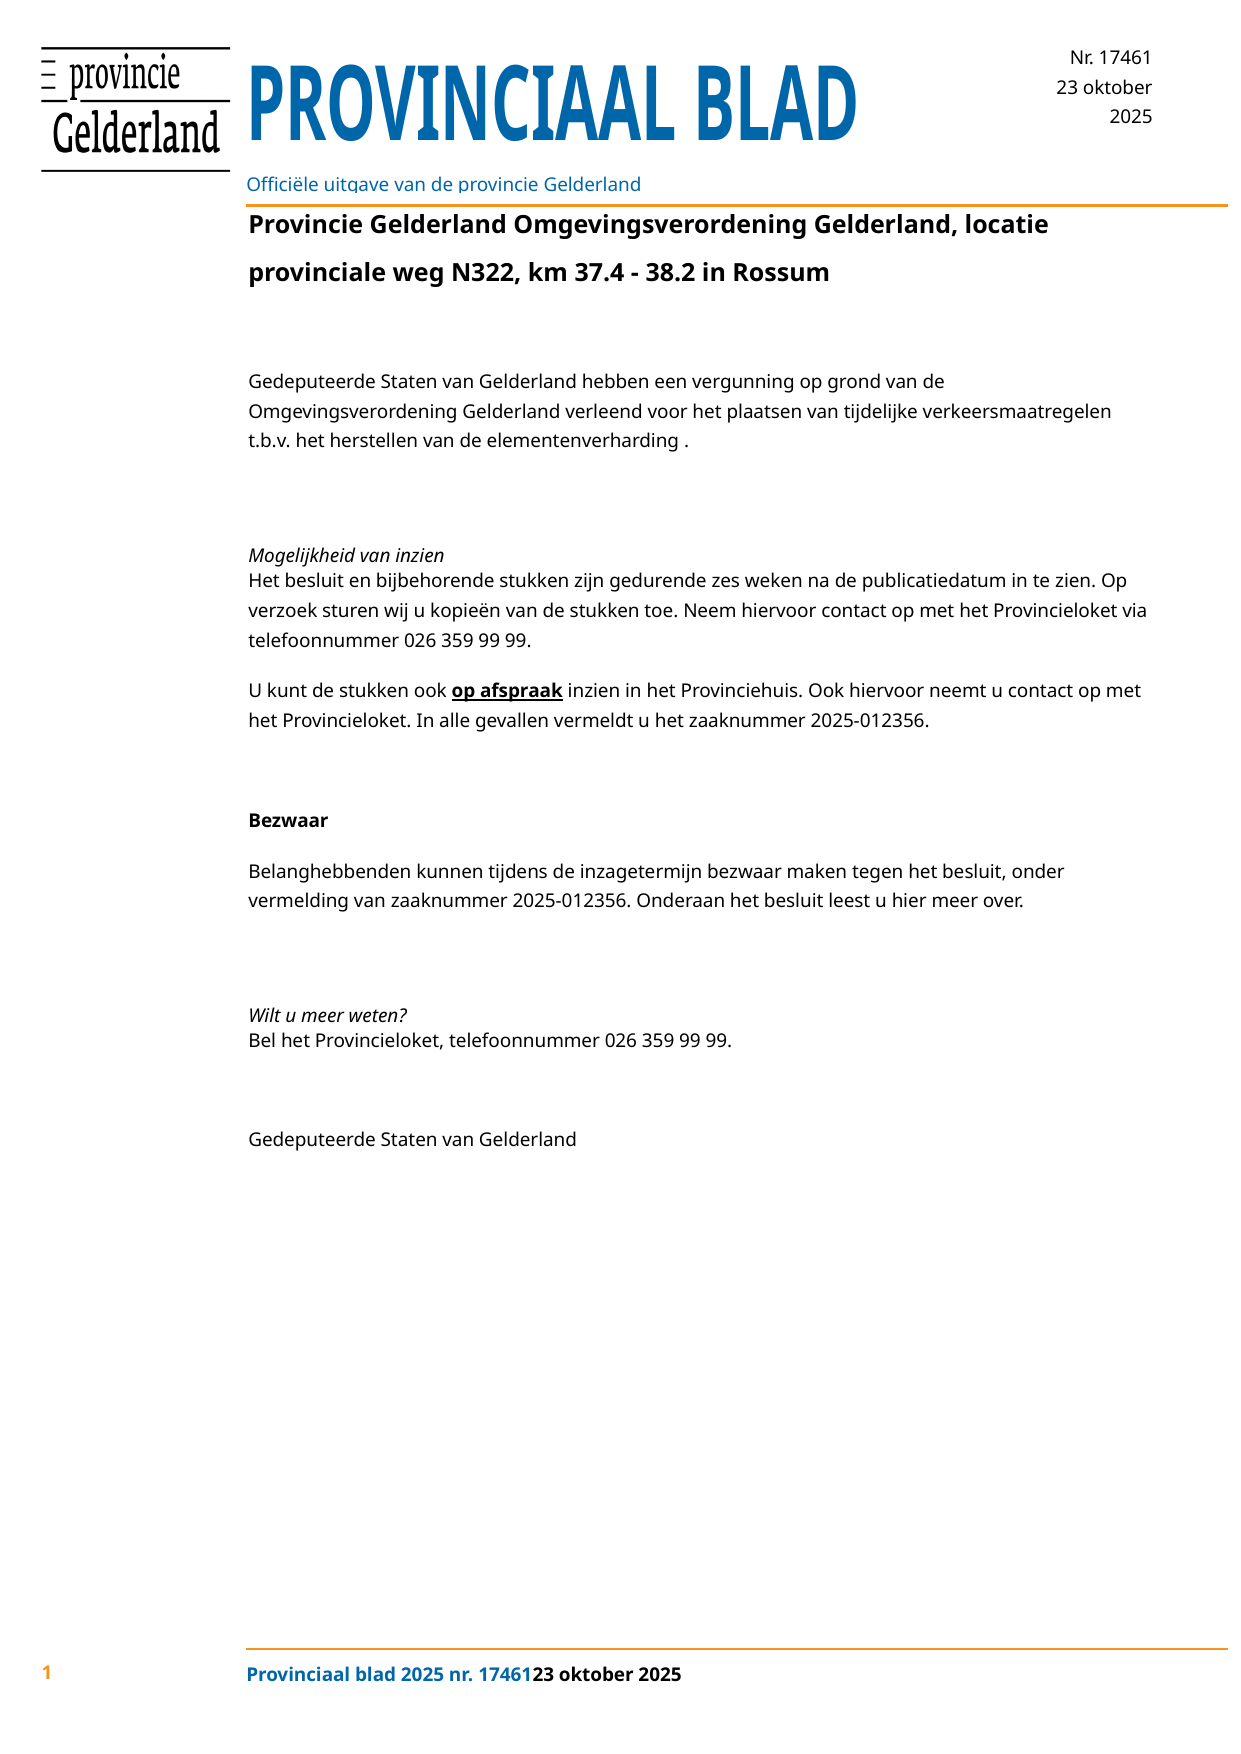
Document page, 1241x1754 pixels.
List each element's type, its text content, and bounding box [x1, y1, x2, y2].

text Belanghebbenden kunnen tijdens de inzagetermijn bezwaar maken tegen het besluit, onder vermelding van zaaknummer 2025-012356. Onderaan het besluit leest u hier meer over. [248, 858, 1152, 913]
text Wilt u meer weten? [248, 1002, 1152, 1028]
text Het besluit en bijbehorende stukken zijn gedurende zes weken na de publicatiedatum in te zien. Op verzoek sturen wij u kopieën van de stukken toe. Neem hiervoor contact op met het Provincieloket via telefoonnummer 026 359 99 99. [248, 568, 1152, 652]
picture [41, 47, 231, 172]
text U kunt de stukken ook op afspraak inzien in het Provinciehuis. Ook hiervoor neemt u contact op met het Provincieloket. In alle gevallen vermeldt u het zaaknummer 2025-012356. [248, 677, 1152, 732]
text Bezwaar [248, 808, 1152, 833]
text Provincie Gelderland Omgevingsverordening Gelderland, locatie provinciale weg N322, km 37.4 - 38.2 in Rossum [248, 207, 1152, 288]
text Bel het Provincieloket, telefoonnummer 026 359 99 99. [248, 1028, 1152, 1053]
text Gedeputeerde Staten van Gelderland [248, 1126, 1152, 1152]
text Gedeputeerde Staten van Gelderland hebben een vergunning op grond van de Omgevingsverordening Gelderland verleend voor het plaatsen van tijdelijke verkeersmaatregelen t.b.v. het herstellen van de elementenverharding . [248, 368, 1152, 453]
text Mogelijkheid van inzien [248, 542, 1152, 568]
